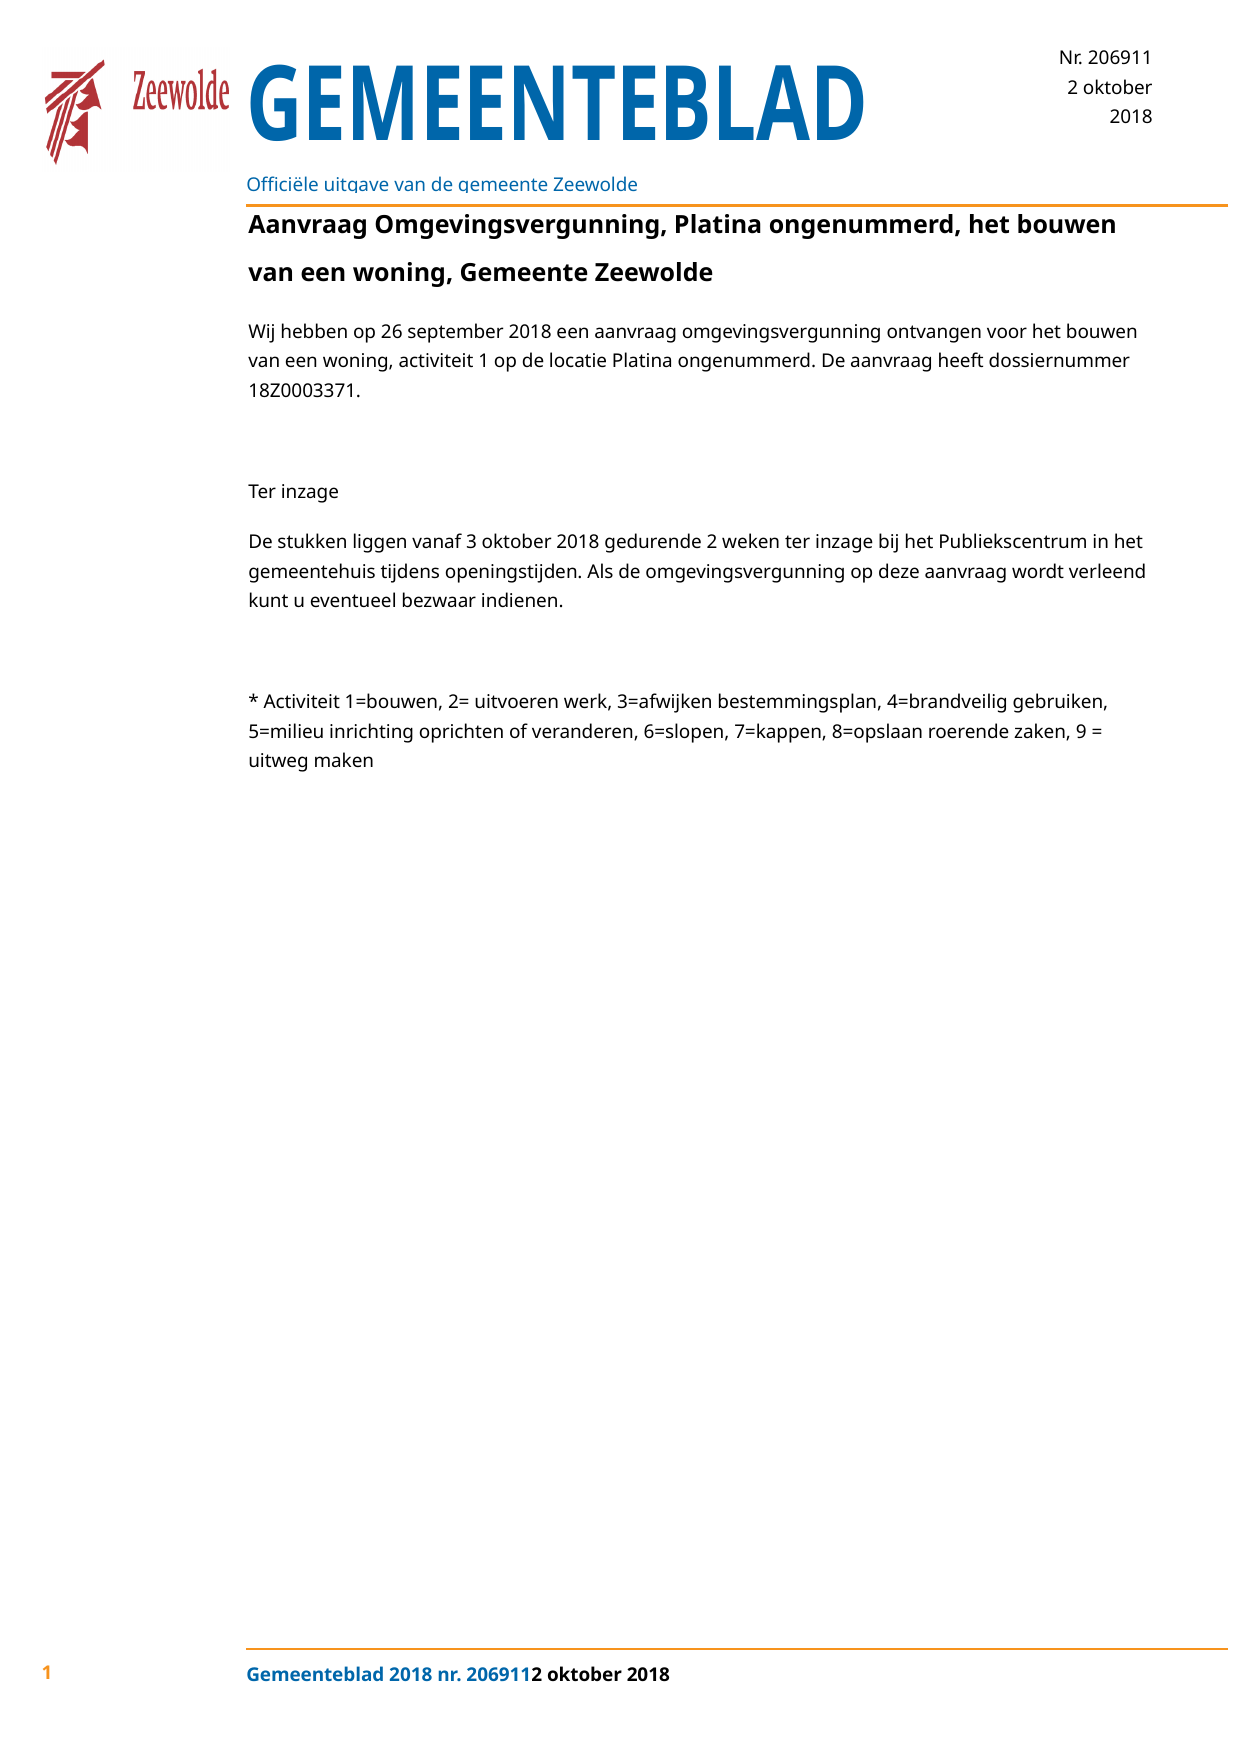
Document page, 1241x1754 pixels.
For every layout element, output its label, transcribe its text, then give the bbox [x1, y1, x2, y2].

picture [41, 47, 231, 172]
text Wij hebben op 26 september 2018 een aanvraag omgevingsvergunning ontvangen voor het bouwen van een woning, activiteit 1 op de locatie Platina ongenummerd. De aanvraag heeft dossiernummer 18Z0003371. [248, 318, 1152, 403]
text Aanvraag Omgevingsvergunning, Platina ongenummerd, het bouwen van een woning, Gemeente Zeewolde [248, 207, 1152, 288]
text De stukken liggen vanaf 3 oktober 2018 gedurende 2 weken ter inzage bij het Publiekscentrum in het gemeentehuis tijdens openingstijden. Als de omgevingsvergunning op deze aanvraag wordt verleend kunt u eventueel bezwaar indienen. [248, 528, 1152, 613]
text * Activiteit 1=bouwen, 2= uitvoeren werk, 3=afwijken bestemmingsplan, 4=brandveilig gebruiken, 5=milieu inrichting oprichten of veranderen, 6=slopen, 7=kappen, 8=opslaan roerende zaken, 9 = uitweg maken [248, 688, 1152, 773]
text Ter inzage [248, 478, 1152, 504]
